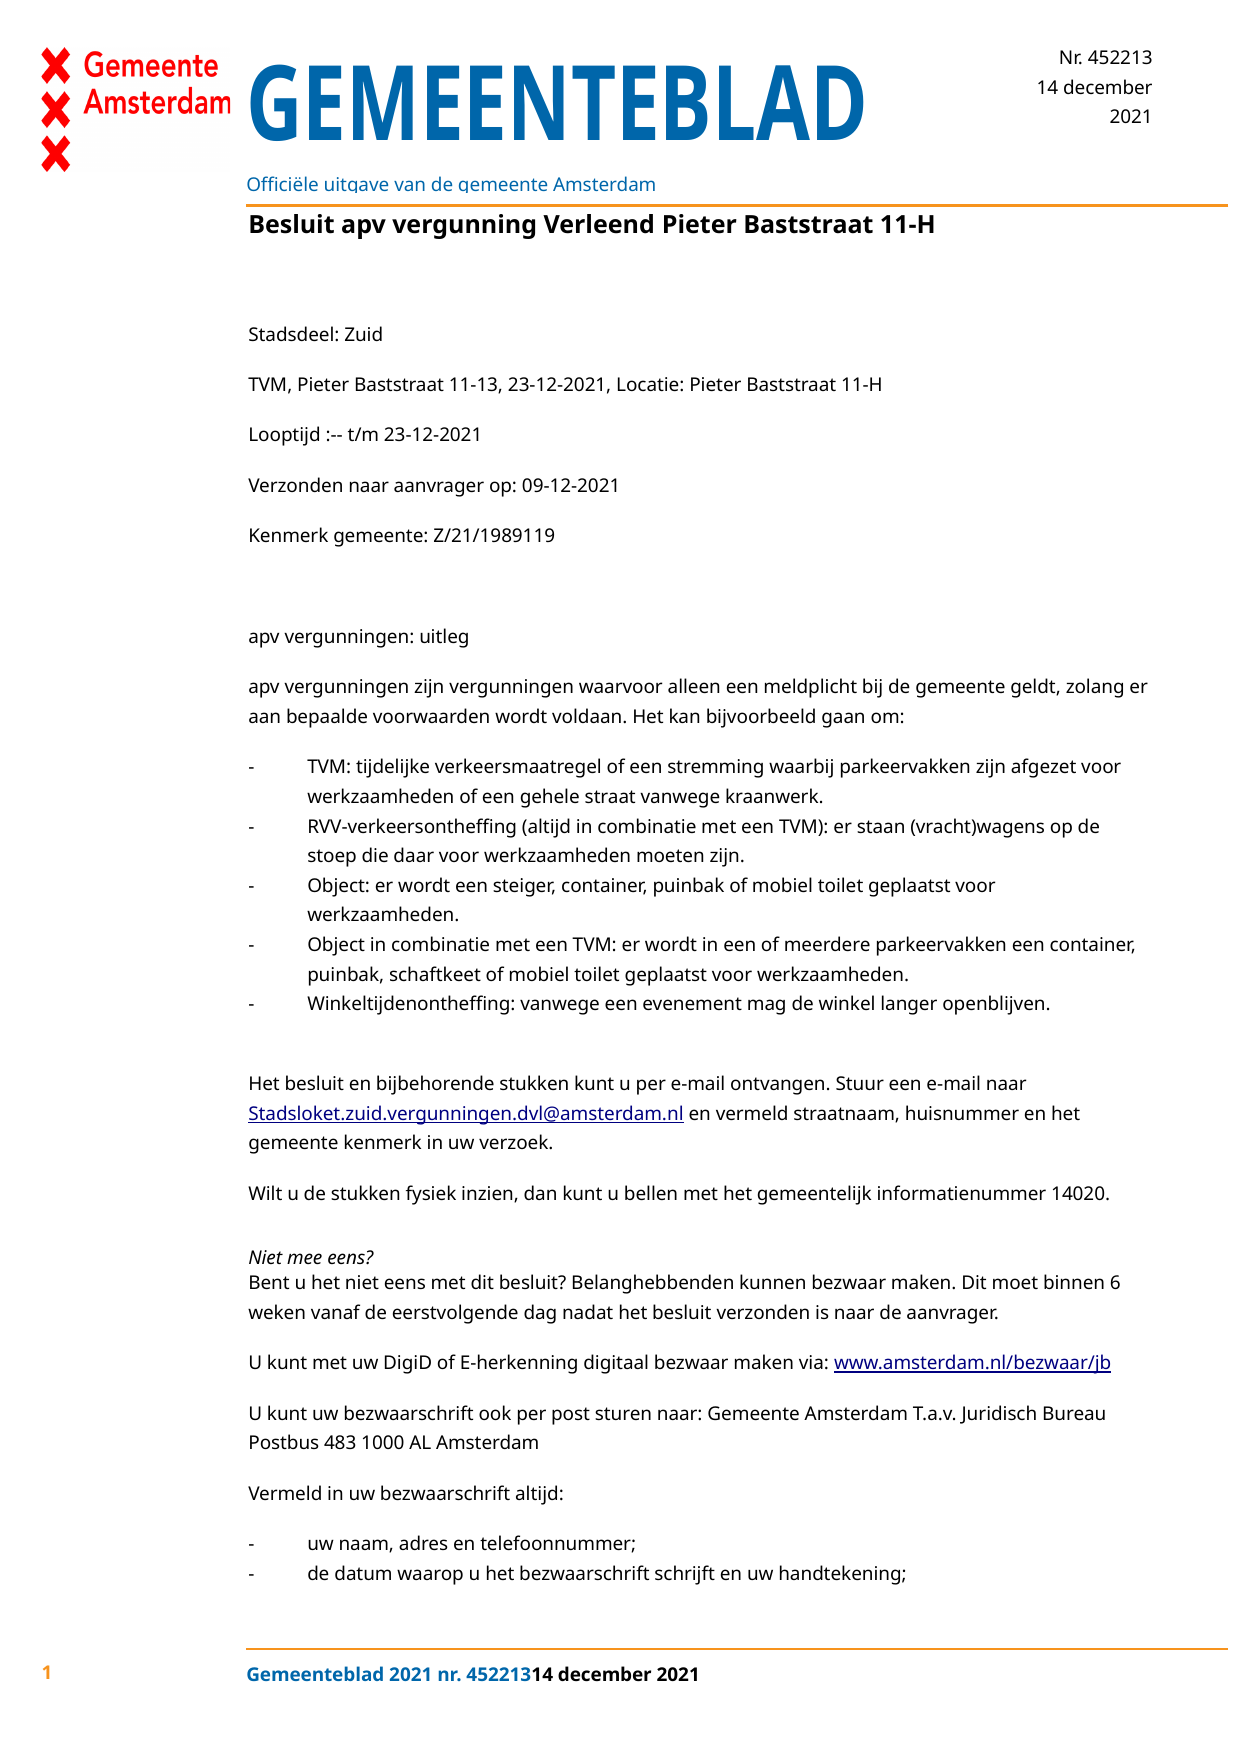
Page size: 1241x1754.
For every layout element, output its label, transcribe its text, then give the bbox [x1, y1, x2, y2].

text Wilt u de stukken fysiek inzien, dan kunt u bellen met het gemeentelijk informatienummer 14020. [248, 1180, 1152, 1206]
text U kunt met uw DigiD of E-herkenning digitaal bezwaar maken via: www.amsterdam.nl/bezwaar/jb [248, 1349, 1152, 1375]
list Object: er wordt een steiger, container, puinbak of mobiel toilet geplaatst voor werkzaamheden. [248, 872, 1152, 927]
text Vermeld in uw bezwaarschrift altijd: [248, 1480, 1152, 1506]
text Het besluit en bijbehorende stukken kunt u per e-mail ontvangen. Stuur een e-mail naar Stadsloket.zuid.vergunningen.dvl@amsterdam.nl en vermeld straatnaam, huisnummer en het gemeente kenmerk in uw verzoek. [248, 1070, 1152, 1155]
text U kunt uw bezwaarschrift ook per post sturen naar: Gemeente Amsterdam T.a.v. Juridisch Bureau Postbus 483 1000 AL Amsterdam [248, 1400, 1152, 1455]
text apv vergunningen: uitleg [248, 623, 1152, 649]
text Bent u het niet eens met dit besluit? Belanghebbenden kunnen bezwaar maken. Dit moet binnen 6 weken vanaf de eerstvolgende dag nadat het besluit verzonden is naar de aanvrager. [248, 1269, 1152, 1325]
text TVM, Pieter Baststraat 11-13, 23-12-2021, Locatie: Pieter Baststraat 11-H [248, 371, 1152, 397]
list RVV-verkeersontheffing (altijd in combinatie met een TVM): er staan (vracht)wagens op de stoep die daar voor werkzaamheden moeten zijn. [248, 813, 1152, 868]
text Verzonden naar aanvrager op: 09-12-2021 [248, 472, 1152, 498]
text Looptijd :-- t/m 23-12-2021 [248, 422, 1152, 447]
text Besluit apv vergunning Verleend Pieter Baststraat 11-H [248, 207, 1152, 241]
list uw naam, adres en telefoonnummer; [248, 1530, 1152, 1556]
text Stadsdeel: Zuid [248, 321, 1152, 346]
text apv vergunningen zijn vergunningen waarvoor alleen een meldplicht bij de gemeente geldt, zolang er aan bepaalde voorwaarden wordt voldaan. Het kan bijvoorbeeld gaan om: [248, 674, 1152, 729]
list Winkeltijdenontheffing: vanwege een evenement mag de winkel langer openblijven. [248, 990, 1152, 1016]
list de datum waarop u het bezwaarschrift schrijft en uw handtekening; [248, 1560, 1152, 1586]
list TVM: tijdelijke verkeersmaatregel of een stremming waarbij parkeervakken zijn afgezet voor werkzaamheden of een gehele straat vanwege kraanwerk. [248, 754, 1152, 809]
list Object in combinatie met een TVM: er wordt in een of meerdere parkeervakken een container, puinbak, schaftkeet of mobiel toilet geplaatst voor werkzaamheden. [248, 931, 1152, 986]
text Kenmerk gemeente: Z/21/1989119 [248, 522, 1152, 548]
text Niet mee eens? [248, 1244, 1152, 1269]
picture [41, 47, 231, 172]
